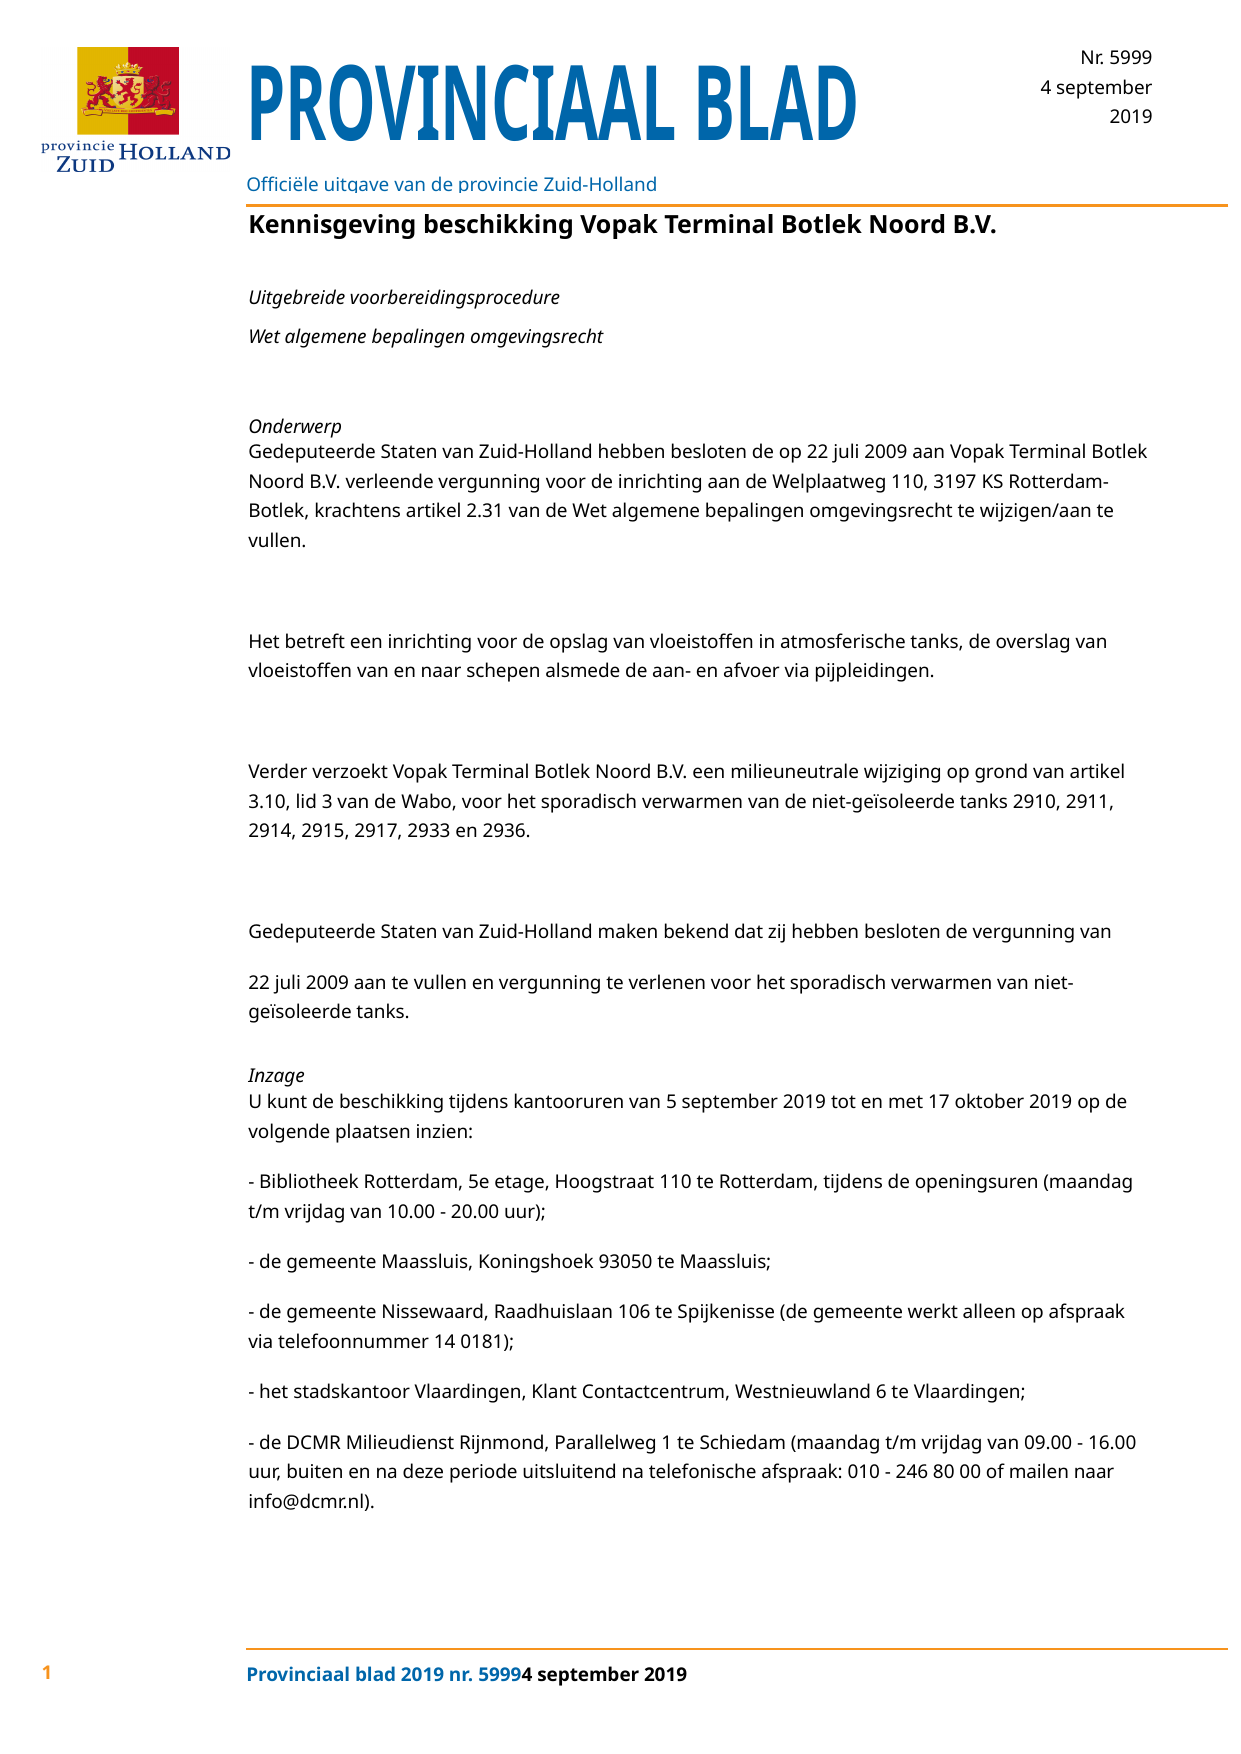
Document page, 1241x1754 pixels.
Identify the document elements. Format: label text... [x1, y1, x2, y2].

text - de gemeente Maassluis, Koningshoek 93050 te Maassluis; [248, 1248, 1152, 1274]
text Gedeputeerde Staten van Zuid-Holland hebben besloten de op 22 juli 2009 aan Vopak Terminal Botlek Noord B.V. verleende vergunning voor de inrichting aan de Welplaatweg 110, 3197 KS Rotterdam-Botlek, krachtens artikel 2.31 van de Wet algemene bepalingen omgevingsrecht te wijzigen/aan te vullen. [248, 438, 1152, 553]
picture [41, 47, 231, 172]
text Inzage [248, 1062, 1152, 1088]
text 22 juli 2009 aan te vullen en vergunning te verlenen voor het sporadisch verwarmen van niet-geïsoleerde tanks. [248, 969, 1152, 1024]
text - de DCMR Milieudienst Rijnmond, Parallelweg 1 te Schiedam (maandag t/m vrijdag van 09.00 - 16.00 uur, buiten en na deze periode uitsluitend na telefonische afspraak: 010 - 246 80 00 of mailen naar info@dcmr.nl). [248, 1429, 1152, 1514]
text Uitgebreide voorbereidingsprocedure [248, 284, 1152, 309]
text - de gemeente Nissewaard, Raadhuislaan 106 te Spijkenisse (de gemeente werkt alleen op afspraak via telefoonnummer 14 0181); [248, 1299, 1152, 1354]
text U kunt de beschikking tijdens kantooruren van 5 september 2019 tot en met 17 oktober 2019 op de volgende plaatsen inzien: [248, 1088, 1152, 1143]
text Wet algemene bepalingen omgevingsrecht [248, 323, 1152, 349]
text - Bibliotheek Rotterdam, 5e etage, Hoogstraat 110 te Rotterdam, tijdens de openingsuren (maandag t/m vrijdag van 10.00 - 20.00 uur); [248, 1168, 1152, 1223]
text Onderwerp [248, 413, 1152, 438]
text Verder verzoekt Vopak Terminal Botlek Noord B.V. een milieuneutrale wijziging op grond van artikel 3.10, lid 3 van de Wabo, voor het sporadisch verwarmen van de niet-geïsoleerde tanks 2910, 2911, 2914, 2915, 2917, 2933 en 2936. [248, 758, 1152, 843]
text Kennisgeving beschikking Vopak Terminal Botlek Noord B.V. [248, 207, 1152, 241]
text - het stadskantoor Vlaardingen, Klant Contactcentrum, Westnieuwland 6 te Vlaardingen; [248, 1379, 1152, 1404]
text Het betreft een inrichting voor de opslag van vloeistoffen in atmosferische tanks, de overslag van vloeistoffen van en naar schepen alsmede de aan- en afvoer via pijpleidingen. [248, 628, 1152, 683]
text Gedeputeerde Staten van Zuid-Holland maken bekend dat zij hebben besloten de vergunning van [248, 918, 1152, 944]
